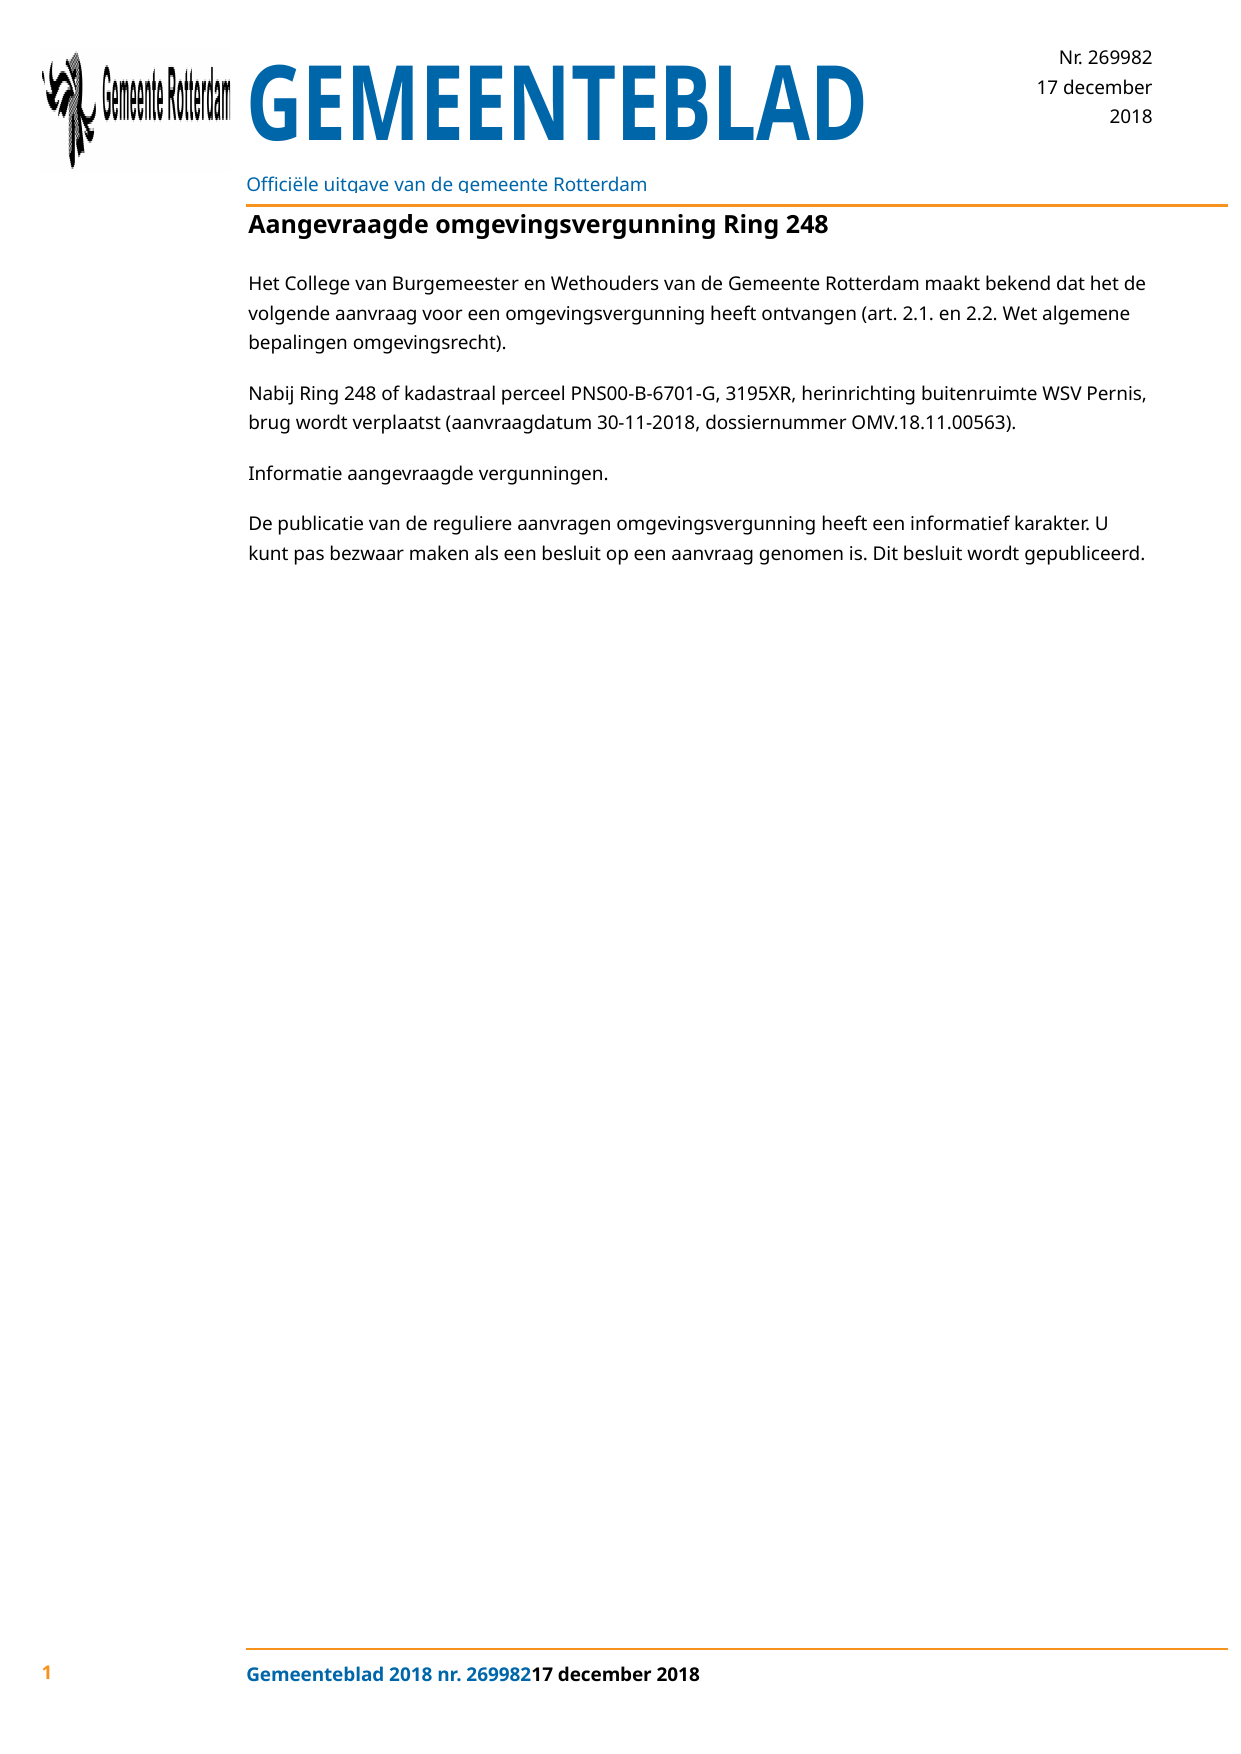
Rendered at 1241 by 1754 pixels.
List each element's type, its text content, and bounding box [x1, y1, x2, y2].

picture [41, 47, 231, 172]
text Aangevraagde omgevingsvergunning Ring 248 [248, 207, 1152, 241]
text Nabij Ring 248 of kadastraal perceel PNS00-B-6701-G, 3195XR, herinrichting buitenruimte WSV Pernis, brug wordt verplaatst (aanvraagdatum 30-11-2018, dossiernummer OMV.18.11.00563). [248, 380, 1152, 435]
text Het College van Burgemeester en Wethouders van de Gemeente Rotterdam maakt bekend dat het de volgende aanvraag voor een omgevingsvergunning heeft ontvangen (art. 2.1. en 2.2. Wet algemene bepalingen omgevingsrecht). [248, 270, 1152, 355]
text Informatie aangevraagde vergunningen. [248, 460, 1152, 486]
text De publicatie van de reguliere aanvragen omgevingsvergunning heeft een informatief karakter. U kunt pas bezwaar maken als een besluit op een aanvraag genomen is. Dit besluit wordt gepubliceerd. [248, 510, 1152, 566]
